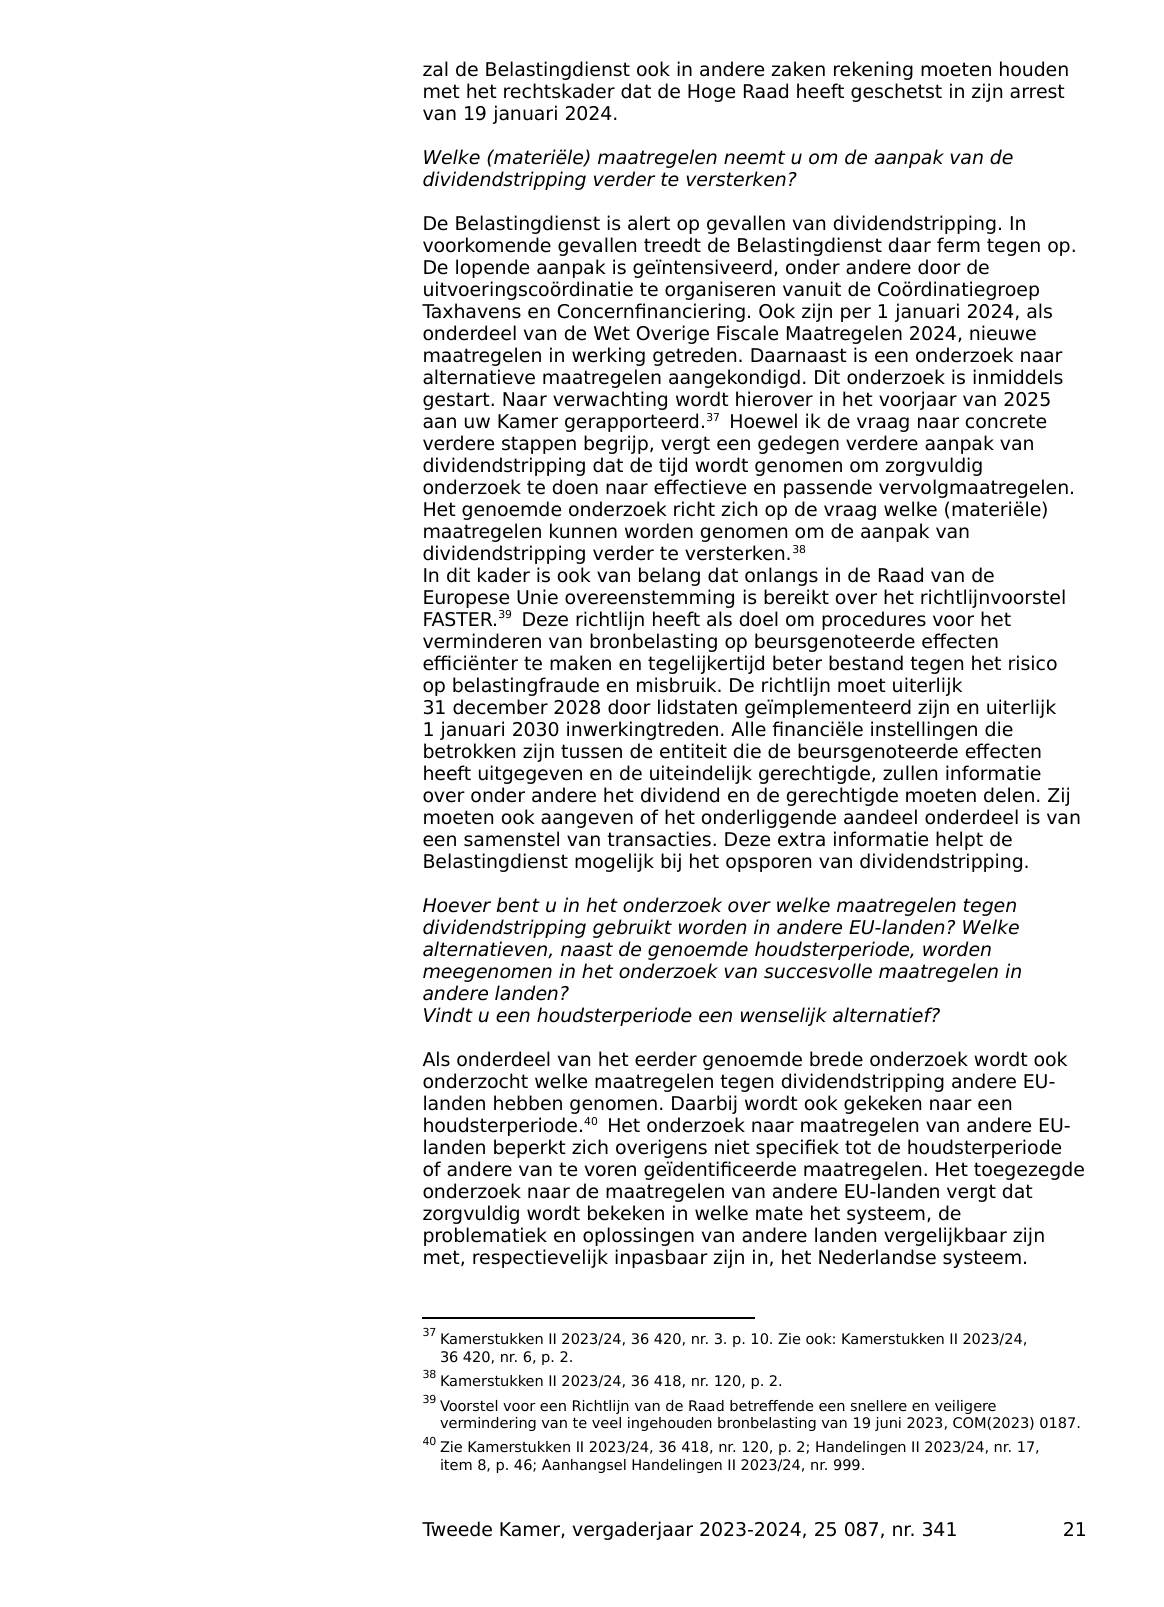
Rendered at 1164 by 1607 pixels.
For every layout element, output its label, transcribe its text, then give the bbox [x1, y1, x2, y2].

text In dit kader is ook van belang dat onlangs in de Raad van de Europese Unie overeenstemming is bereikt over het richtlijnvoorstel FASTER. Deze richtlijn heeft als doel om procedures voor het verminderen van bronbelasting op beursgenoteerde effecten efficiënter te maken en tegelijkertijd beter bestand tegen het risico op belastingfraude en misbruik. De richtlijn moet uiterlijk 31 december 2028 door lidstaten geïmplementeerd zijn en uiterlijk 1 januari 2030 inwerkingtreden. Alle financiële instellingen die betrokken zijn tussen de entiteit die de beursgenoteerde effecten heeft uitgegeven en de uiteindelijk gerechtigde, zullen informatie over onder andere het dividend en de gerechtigde moeten delen. Zij moeten ook aangeven of het onderliggende aandeel onderdeel is van een samenstel van transacties. Deze extra informatie helpt de Belastingdienst mogelijk bij het opsporen van dividendstripping. [422, 565, 1087, 873]
text Vindt u een houdsterperiode een wenselijk alternatief? [422, 1005, 1087, 1027]
text zal de Belastingdienst ook in andere zaken rekening moeten houden met het rechtskader dat de Hoge Raad heeft geschetst in zijn arrest van 19 januari 2024. [422, 59, 1087, 125]
text Zie Kamerstukken II 2023/24, 36 418, nr. 120, p. 2; Handelingen II 2023/24, nr. 17, item 8, p. 46; Aanhangsel Handelingen II 2023/24, nr. 999. [422, 1435, 1087, 1474]
text Als onderdeel van het eerder genoemde brede onderzoek wordt ook onderzocht welke maatregelen tegen dividendstripping andere EU-landen hebben genomen. Daarbij wordt ook gekeken naar een houdsterperiode. Het onderzoek naar maatregelen van andere EU-landen beperkt zich overigens niet specifiek tot de houdsterperiode of andere van te voren geïdentificeerde maatregelen. Het toegezegde onderzoek naar de maatregelen van andere EU-landen vergt dat zorgvuldig wordt bekeken in welke mate het systeem, de problematiek en oplossingen van andere landen vergelijkbaar zijn met, respectievelijk inpasbaar zijn in, het Nederlandse systeem. [422, 1049, 1087, 1269]
text De Belastingdienst is alert op gevallen van dividendstripping. In voorkomende gevallen treedt de Belastingdienst daar ferm tegen op. De lopende aanpak is geïntensiveerd, onder andere door de uitvoeringscoördinatie te organiseren vanuit de Coördinatiegroep Taxhavens en Concernfinanciering. Ook zijn per 1 januari 2024, als onderdeel van de Wet Overige Fiscale Maatregelen 2024, nieuwe maatregelen in werking getreden. Daarnaast is een onderzoek naar alternatieve maatregelen aangekondigd. Dit onderzoek is inmiddels gestart. Naar verwachting wordt hierover in het voorjaar van 2025 aan uw Kamer gerapporteerd. Hoewel ik de vraag naar concrete verdere stappen begrijp, vergt een gedegen verdere aanpak van dividendstripping dat de tijd wordt genomen om zorgvuldig onderzoek te doen naar effectieve en passende vervolgmaatregelen. Het genoemde onderzoek richt zich op de vraag welke (materiële) maatregelen kunnen worden genomen om de aanpak van dividendstripping verder te versterken. [422, 213, 1087, 565]
text Kamerstukken II 2023/24, 36 418, nr. 120, p. 2. [422, 1368, 1087, 1391]
text Hoever bent u in het onderzoek over welke maatregelen tegen dividendstripping gebruikt worden in andere EU-landen? Welke alternatieven, naast de genoemde houdsterperiode, worden meegenomen in het onderzoek van succesvolle maatregelen in andere landen? [422, 895, 1087, 1005]
text Welke (materiële) maatregelen neemt u om de aanpak van de dividendstripping verder te versterken? [422, 147, 1087, 191]
text Kamerstukken II 2023/24, 36 420, nr. 3. p. 10. Zie ook: Kamerstukken II 2023/24, 36 420, nr. 6, p. 2. [422, 1327, 1087, 1366]
text Voorstel voor een Richtlijn van de Raad betreffende een snellere en veiligere vermindering van te veel ingehouden bronbelasting van 19 juni 2023, COM(2023) 0187. [422, 1393, 1087, 1432]
